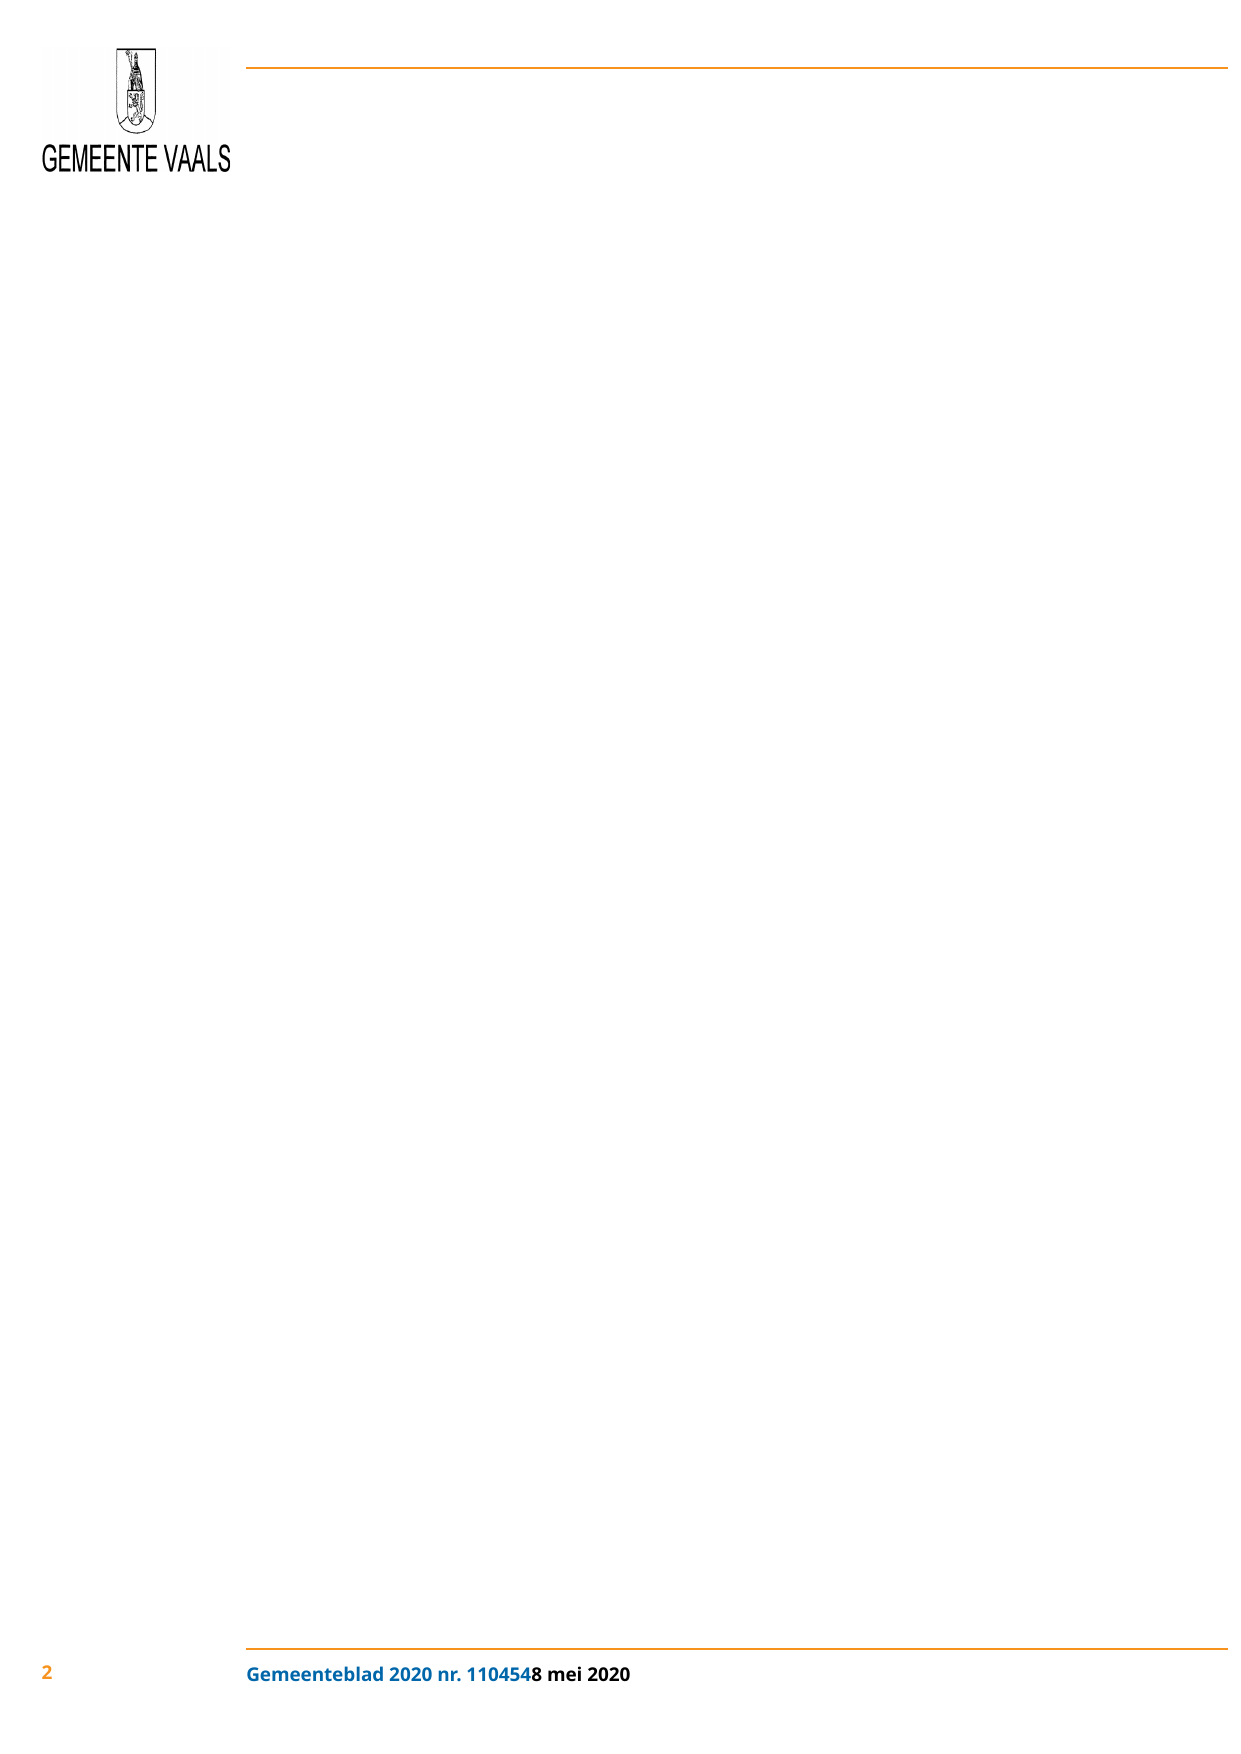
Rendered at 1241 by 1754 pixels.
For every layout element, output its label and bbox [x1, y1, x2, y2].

picture [41, 47, 231, 172]
